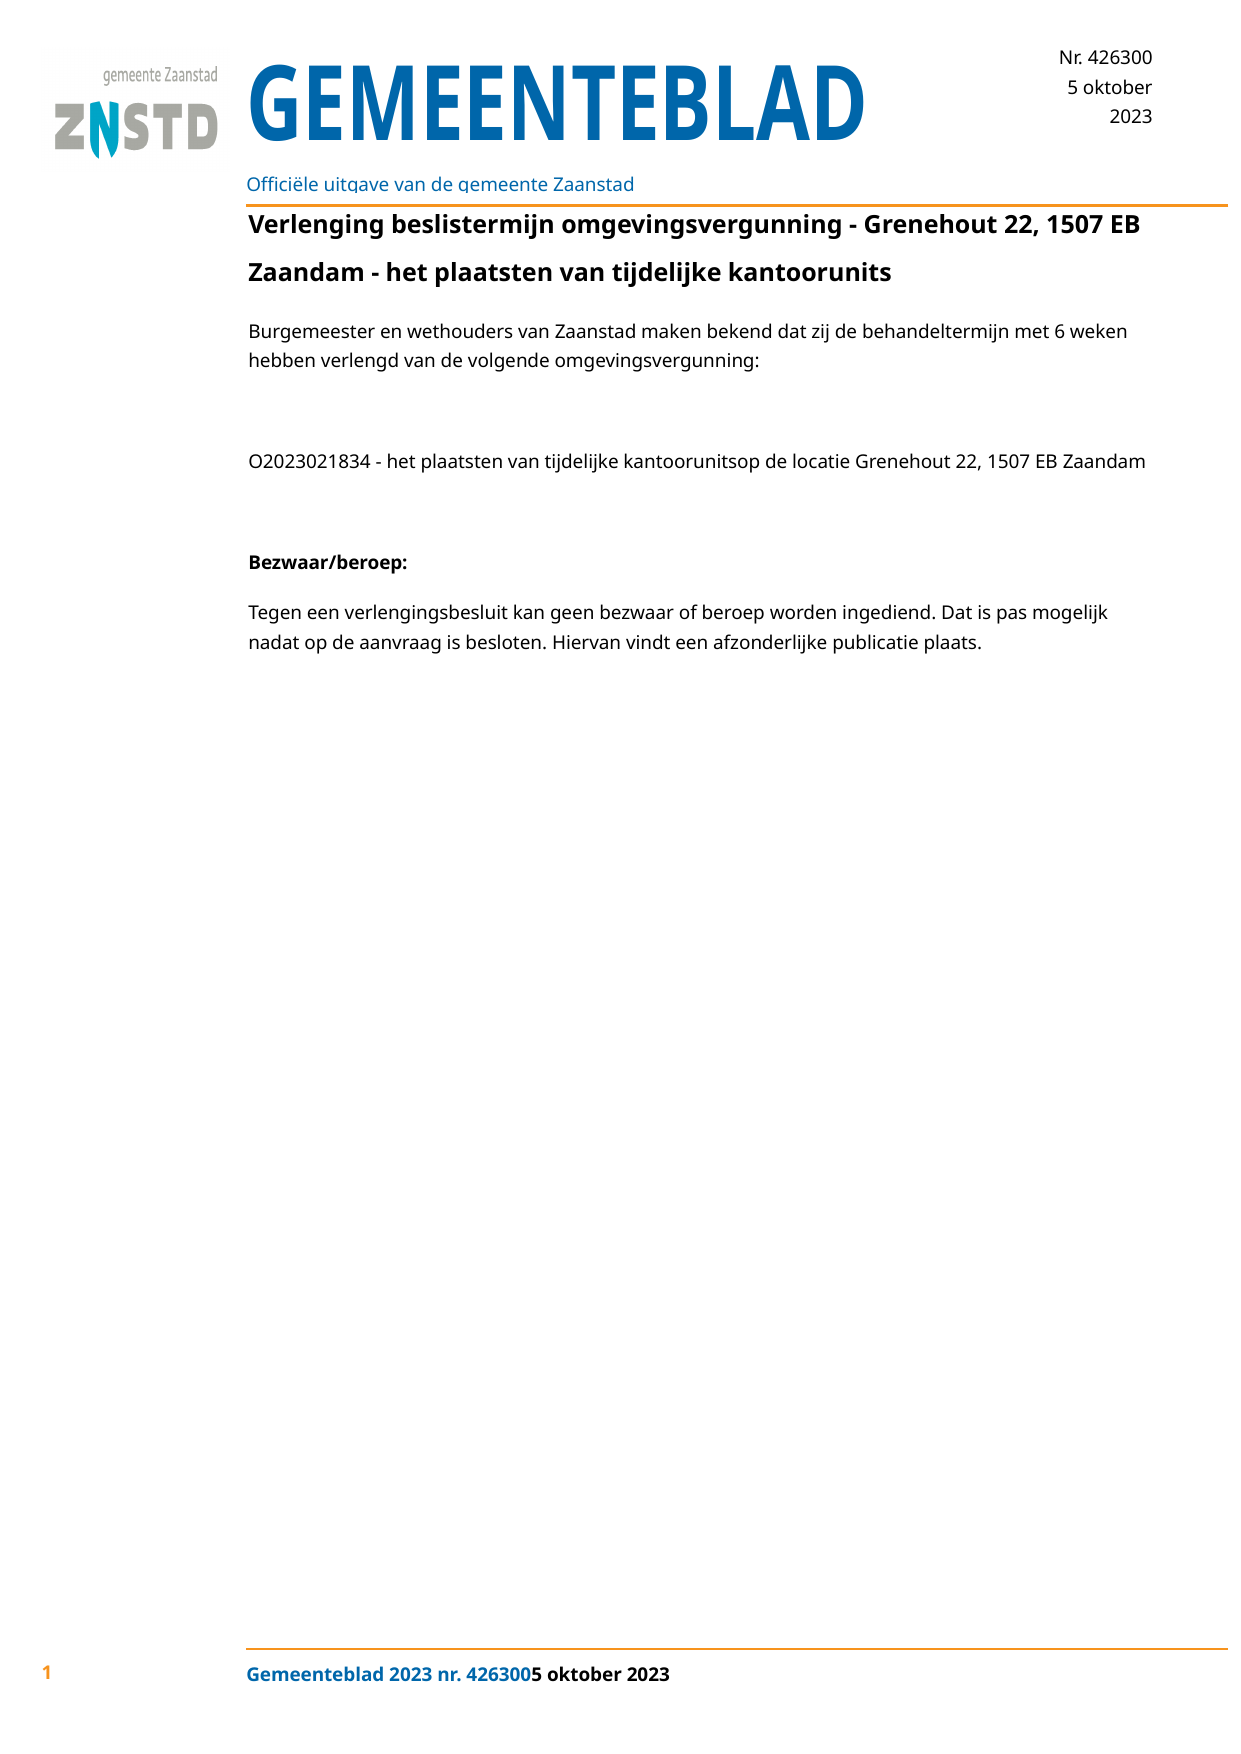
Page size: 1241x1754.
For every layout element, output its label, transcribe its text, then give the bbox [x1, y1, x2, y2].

text Burgemeester en wethouders van Zaanstad maken bekend dat zij de behandeltermijn met 6 weken hebben verlengd van de volgende omgevingsvergunning: [248, 318, 1152, 373]
text O2023021834 - het plaatsten van tijdelijke kantoorunitsop de locatie Grenehout 22, 1507 EB Zaandam [248, 448, 1152, 474]
text Tegen een verlengingsbesluit kan geen bezwaar of beroep worden ingediend. Dat is pas mogelijk nadat op de aanvraag is besloten. Hiervan vindt een afzonderlijke publicatie plaats. [248, 599, 1152, 655]
picture [41, 47, 231, 172]
text Verlenging beslistermijn omgevingsvergunning - Grenehout 22, 1507 EB Zaandam - het plaatsten van tijdelijke kantoorunits [248, 207, 1152, 288]
text Bezwaar/beroep: [248, 549, 1152, 575]
